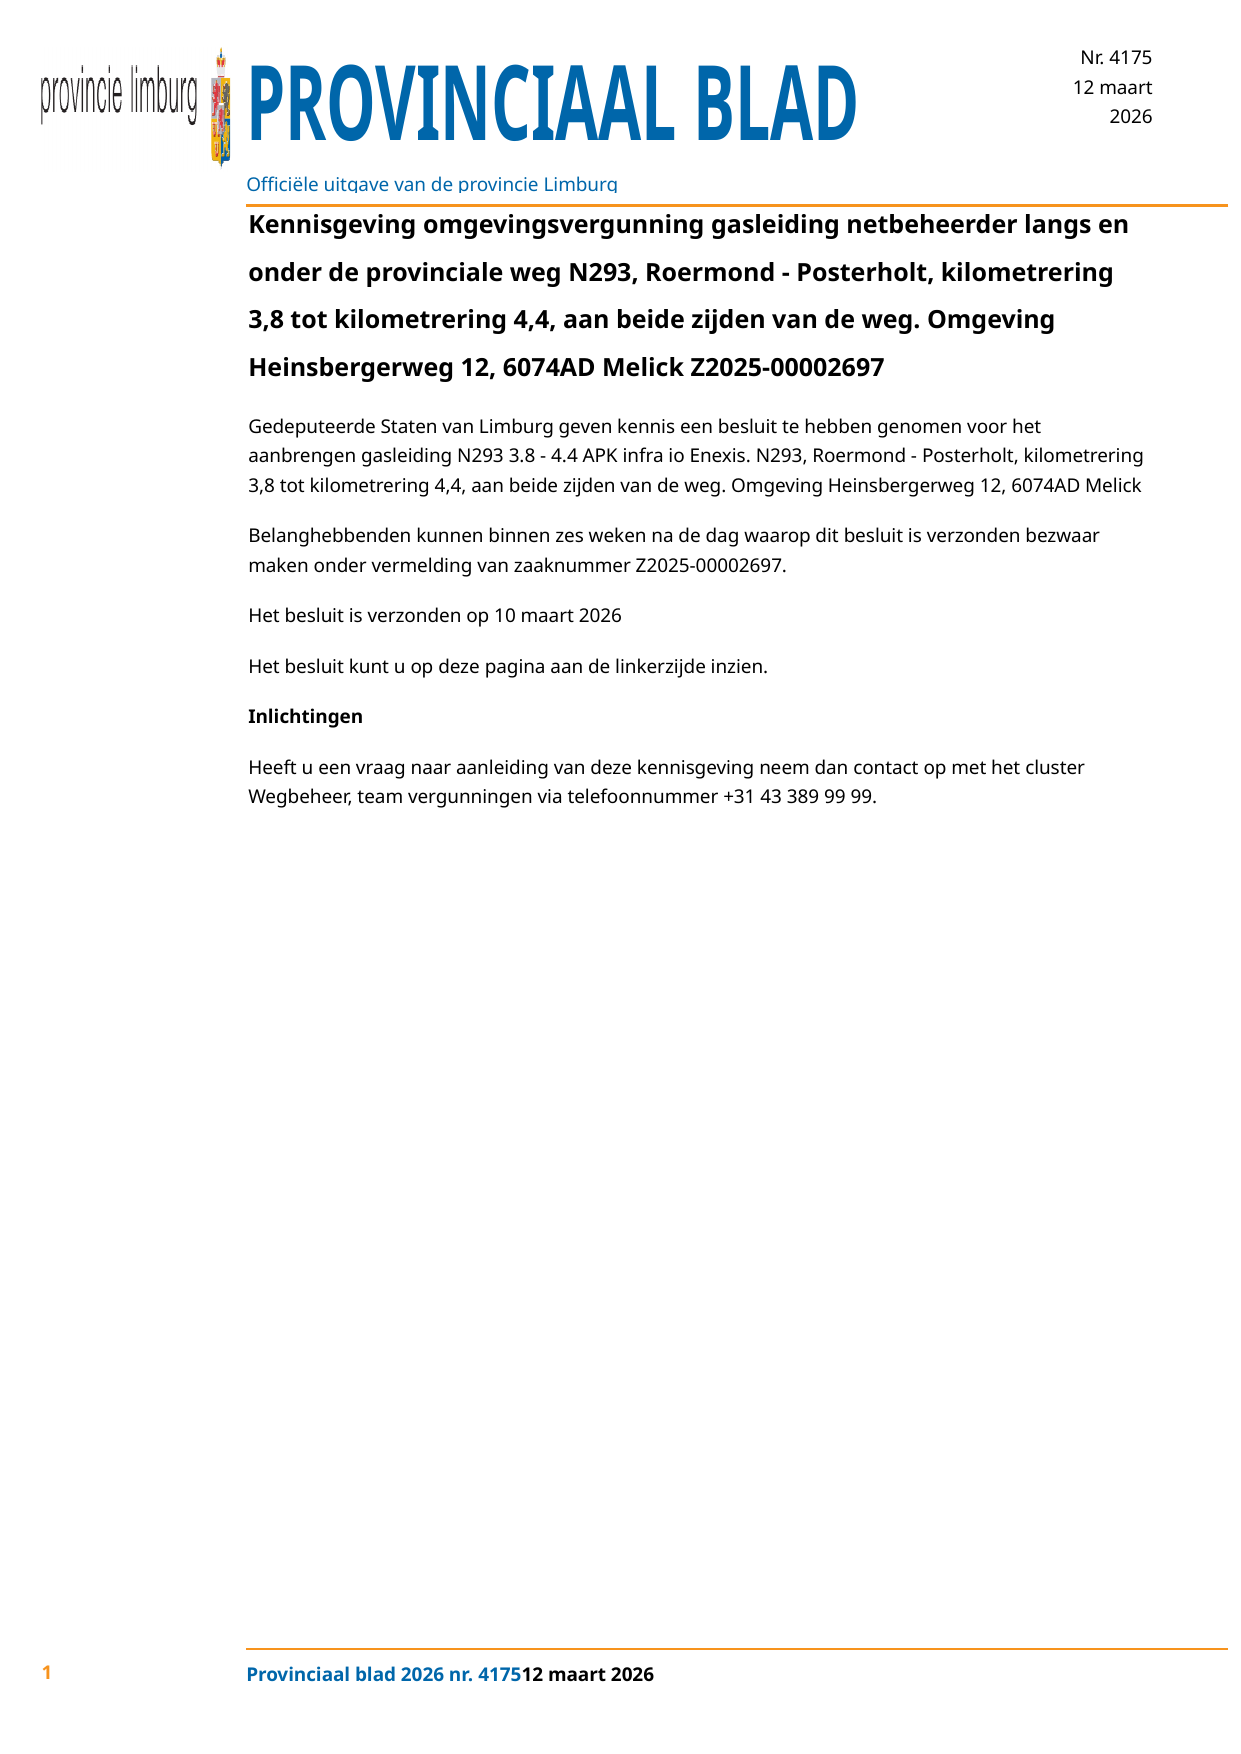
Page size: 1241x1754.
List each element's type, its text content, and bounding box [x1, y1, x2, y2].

text Heeft u een vraag naar aanleiding van deze kennisgeving neem dan contact op met het cluster Wegbeheer, team vergunningen via telefoonnummer +31 43 389 99 99. [248, 754, 1152, 809]
text Kennisgeving omgevingsvergunning gasleiding netbeheerder langs en onder de provinciale weg N293, Roermond - Posterholt, kilometrering 3,8 tot kilometrering 4,4, aan beide zijden van de weg. Omgeving Heinsbergerweg 12, 6074AD Melick Z2025-00002697 [248, 207, 1152, 384]
picture [41, 47, 231, 172]
text Gedeputeerde Staten van Limburg geven kennis een besluit te hebben genomen voor het aanbrengen gasleiding N293 3.8 - 4.4 APK infra io Enexis. N293, Roermond - Posterholt, kilometrering 3,8 tot kilometrering 4,4, aan beide zijden van de weg. Omgeving Heinsbergerweg 12, 6074AD Melick [248, 413, 1152, 498]
text Het besluit is verzonden op 10 maart 2026 [248, 603, 1152, 628]
text Inlichtingen [248, 703, 1152, 729]
text Het besluit kunt u op deze pagina aan de linkerzijde inzien. [248, 653, 1152, 679]
text Belanghebbenden kunnen binnen zes weken na de dag waarop dit besluit is verzonden bezwaar maken onder vermelding van zaaknummer Z2025-00002697. [248, 523, 1152, 578]
